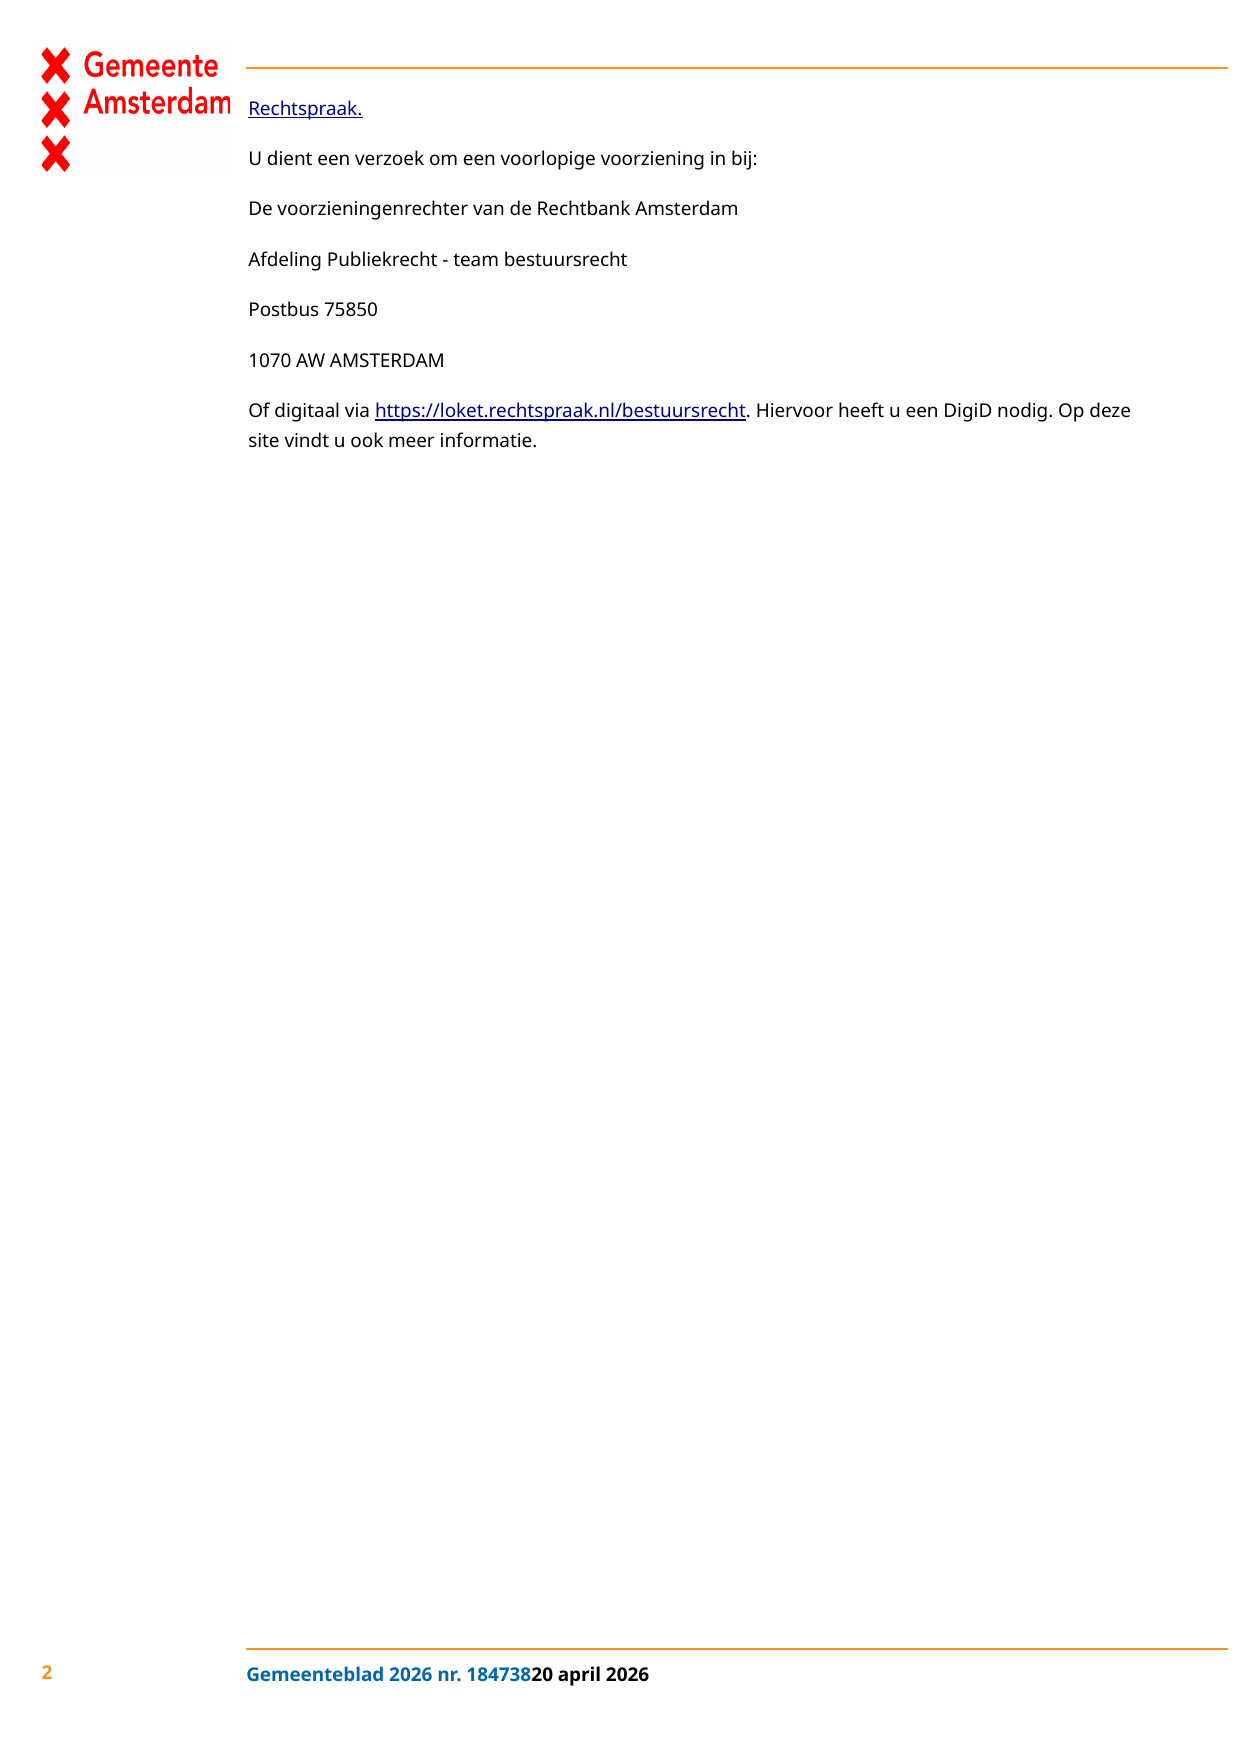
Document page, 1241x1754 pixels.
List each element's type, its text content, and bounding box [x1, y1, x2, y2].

text Afdeling Publiekrecht - team bestuursrecht [248, 246, 1152, 272]
text Of digitaal via https://loket.rechtspraak.nl/bestuursrecht. Hiervoor heeft u een DigiD nodig. Op deze site vindt u ook meer informatie. [248, 397, 1152, 453]
picture [41, 47, 231, 172]
text U dient een verzoek om een voorlopige voorziening in bij: [248, 145, 1152, 171]
text Postbus 75850 [248, 296, 1152, 322]
text De voorzieningenrechter van de Rechtbank Amsterdam [248, 196, 1152, 221]
text 1070 AW AMSTERDAM [248, 347, 1152, 373]
text Rechtspraak. [248, 95, 1152, 121]
